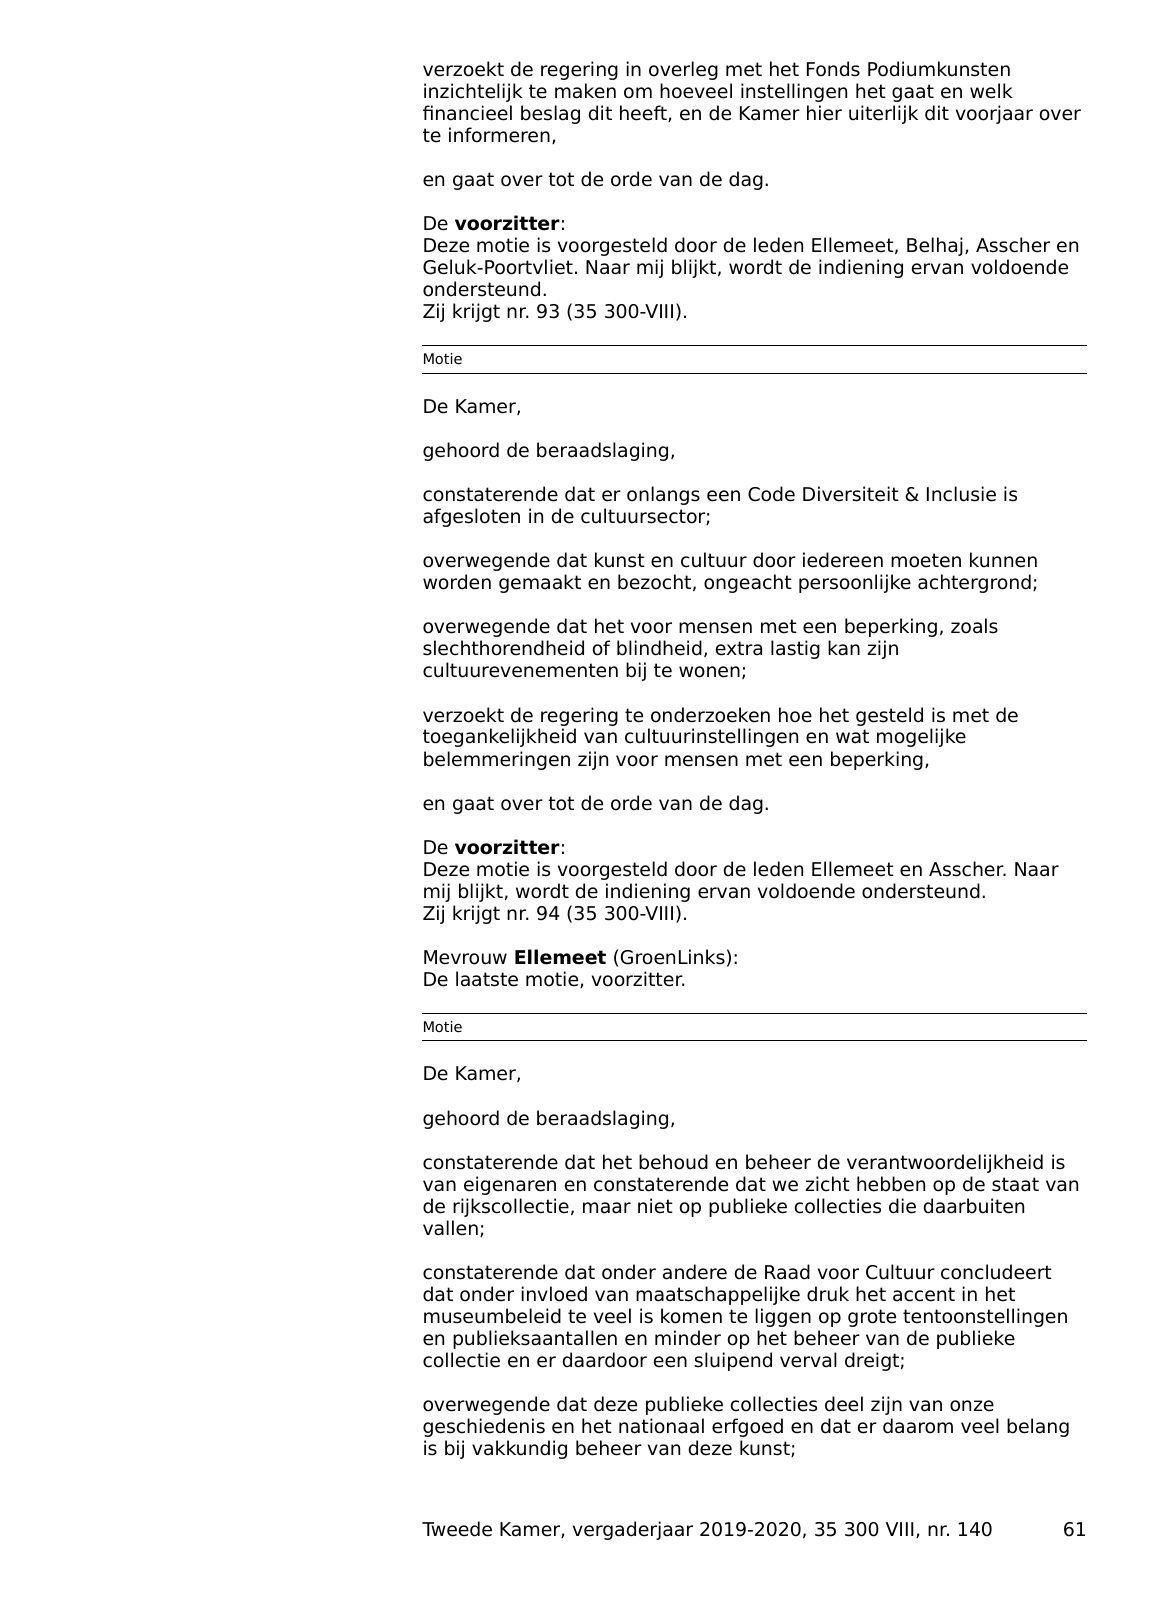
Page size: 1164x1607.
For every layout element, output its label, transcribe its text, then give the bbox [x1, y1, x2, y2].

text gehoord de beraadslaging, [422, 1107, 1087, 1129]
text Zij krijgt nr. 94 (35 300-VIII). [422, 903, 1087, 925]
text Deze motie is voorgesteld door de leden Ellemeet en Asscher. Naar mij blijkt, wordt de indiening ervan voldoende ondersteund. [422, 859, 1087, 903]
text constaterende dat onder andere de Raad voor Cultuur concludeert dat onder invloed van maatschappelijke druk het accent in het museumbeleid te veel is komen te liggen op grote tentoonstellingen en publieksaantallen en minder op het beheer van de publieke collectie en er daardoor een sluipend verval dreigt; [422, 1262, 1087, 1372]
text constaterende dat het behoud en beheer de verantwoordelijkheid is van eigenaren en constaterende dat we zicht hebben op de staat van de rijkscollectie, maar niet op publieke collecties die daarbuiten vallen; [422, 1152, 1087, 1239]
text De Kamer, [422, 396, 1087, 418]
text De Kamer, [422, 1063, 1087, 1085]
text overwegende dat deze publieke collecties deel zijn van onze geschiedenis en het nationaal erfgoed en dat er daarom veel belang is bij vakkundig beheer van deze kunst; [422, 1394, 1087, 1460]
text gehoord de beraadslaging, [422, 440, 1087, 462]
text verzoekt de regering te onderzoeken hoe het gesteld is met de toegankelijkheid van cultuurinstellingen en wat mogelijke belemmeringen zijn voor mensen met een beperking, [422, 704, 1087, 770]
text De voorzitter: [422, 837, 1087, 859]
text De laatste motie, voorzitter. [422, 969, 1087, 991]
text en gaat over tot de orde van de dag. [422, 793, 1087, 814]
text Mevrouw Ellemeet (GroenLinks): [422, 947, 1087, 969]
table_header Motie [422, 346, 1087, 372]
text verzoekt de regering in overleg met het Fonds Podiumkunsten inzichtelijk te maken om hoeveel instellingen het gaat en welk financieel beslag dit heeft, en de Kamer hier uiterlijk dit voorjaar over te informeren, [422, 59, 1087, 147]
text overwegende dat kunst en cultuur door iedereen moeten kunnen worden gemaakt en bezocht, ongeacht persoonlijke achtergrond; [422, 550, 1087, 594]
text overwegende dat het voor mensen met een beperking, zoals slechthorendheid of blindheid, extra lastig kan zijn cultuurevenementen bij te wonen; [422, 616, 1087, 682]
text constaterende dat er onlangs een Code Diversiteit & Inclusie is afgesloten in de cultuursector; [422, 484, 1087, 528]
text Deze motie is voorgesteld door de leden Ellemeet, Belhaj, Asscher en Geluk-Poortvliet. Naar mij blijkt, wordt de indiening ervan voldoende ondersteund. [422, 235, 1087, 301]
table_header Motie [422, 1014, 1087, 1040]
text Zij krijgt nr. 93 (35 300-VIII). [422, 301, 1087, 323]
text en gaat over tot de orde van de dag. [422, 169, 1087, 191]
text De voorzitter: [422, 213, 1087, 235]
